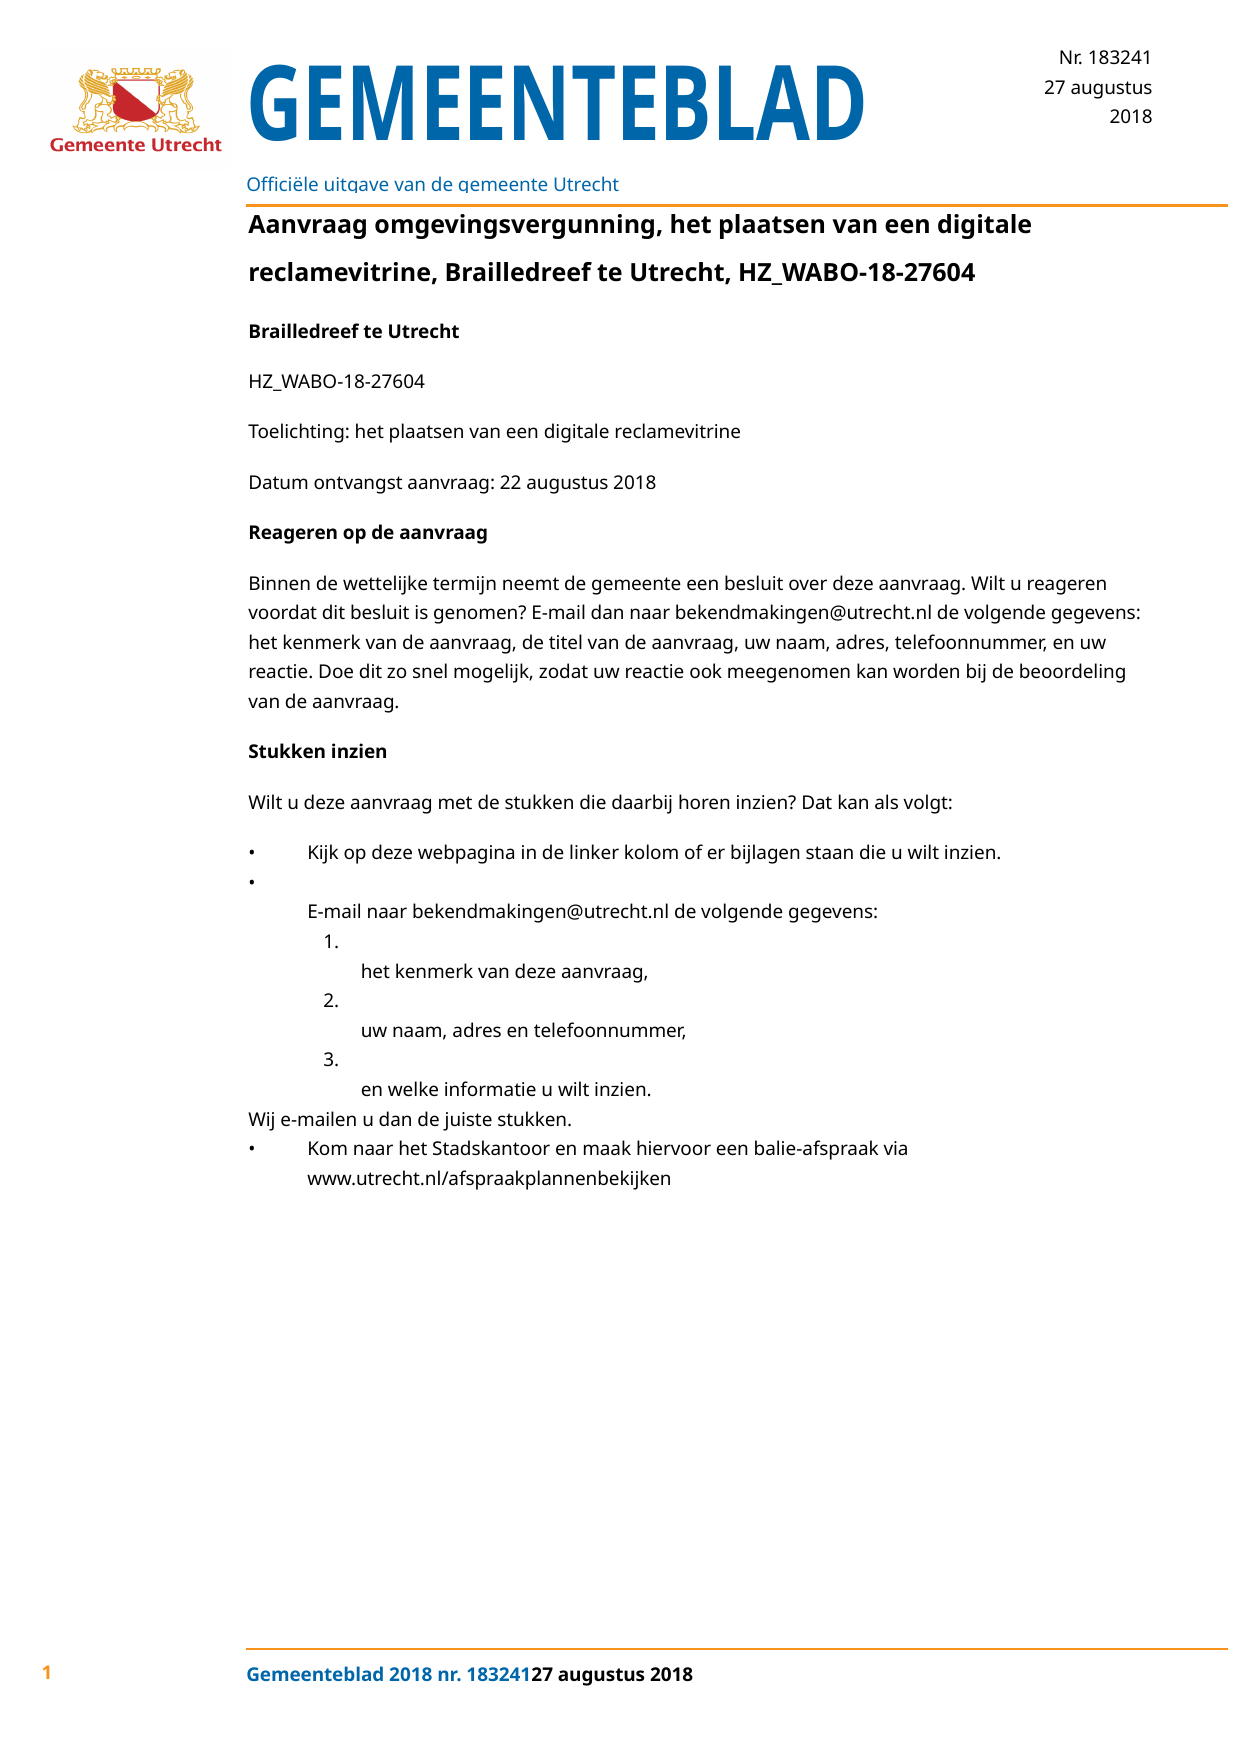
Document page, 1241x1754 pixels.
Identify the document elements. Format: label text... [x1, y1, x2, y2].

text Aanvraag omgevingsvergunning, het plaatsen van een digitale reclamevitrine, Brailledreef te Utrecht, HZ_WABO-18-27604 [248, 207, 1152, 288]
text Wilt u deze aanvraag met de stukken die daarbij horen inzien? Dat kan als volgt: [248, 789, 1152, 815]
text Datum ontvangst aanvraag: 22 augustus 2018 [248, 469, 1152, 495]
picture [41, 47, 231, 172]
text Brailledreef te Utrecht [248, 318, 1152, 344]
list uw naam, adres en telefoonnummer, [323, 1017, 1152, 1043]
list Kijk op deze webpagina in de linker kolom of er bijlagen staan die u wilt inzien. [248, 839, 1152, 865]
text Wij e-mailen u dan de juiste stukken. [248, 1106, 1152, 1132]
list E-mail naar bekendmakingen@utrecht.nl de volgende gegevens: [248, 899, 1152, 924]
list het kenmerk van deze aanvraag, [323, 958, 1152, 984]
text Binnen de wettelijke termijn neemt de gemeente een besluit over deze aanvraag. Wilt u reageren voordat dit besluit is genomen? E-mail dan naar bekendmakingen@utrecht.nl de volgende gegevens: het kenmerk van de aanvraag, de titel van de aanvraag, uw naam, adres, telefoonnummer, en uw reactie. Doe dit zo snel mogelijk, zodat uw reactie ook meegenomen kan worden bij de beoordeling van de aanvraag. [248, 570, 1152, 714]
text Toelichting: het plaatsen van een digitale reclamevitrine [248, 419, 1152, 444]
text Stukken inzien [248, 739, 1152, 764]
text Reageren op de aanvraag [248, 519, 1152, 545]
text HZ_WABO-18-27604 [248, 368, 1152, 394]
list Kom naar het Stadskantoor en maak hiervoor een balie-afspraak via www.utrecht.nl/afspraakplannenbekijken [248, 1135, 1152, 1191]
list en welke informatie u wilt inzien. [323, 1076, 1152, 1102]
